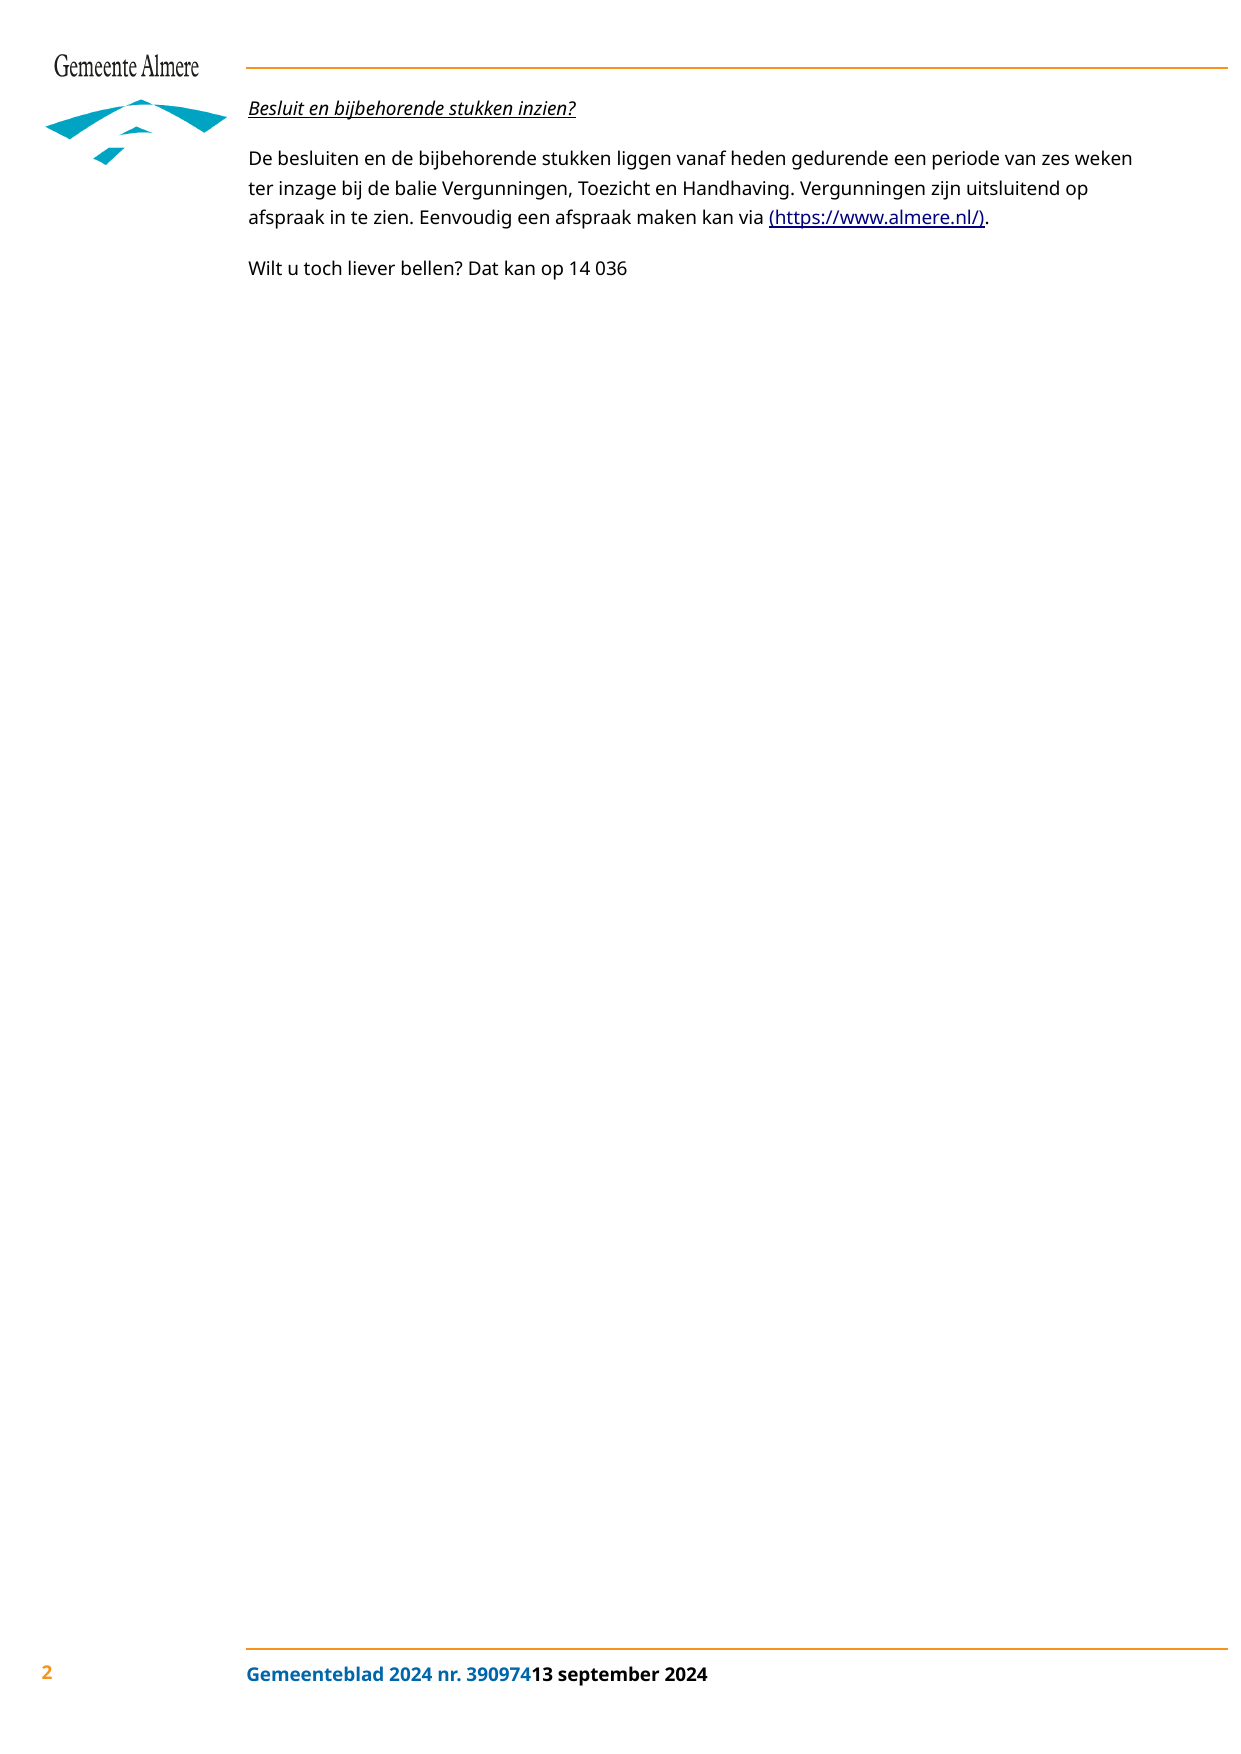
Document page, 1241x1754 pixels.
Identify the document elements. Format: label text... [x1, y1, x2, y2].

text Besluit en bijbehorende stukken inzien? [248, 95, 1152, 121]
picture [41, 47, 231, 172]
text De besluiten en de bijbehorende stukken liggen vanaf heden gedurende een periode van zes weken ter inzage bij de balie Vergunningen, Toezicht en Handhaving. Vergunningen zijn uitsluitend op afspraak in te zien. Eenvoudig een afspraak maken kan via (https://www.almere.nl/). [248, 145, 1152, 230]
text Wilt u toch liever bellen? Dat kan op 14 036 [248, 255, 1152, 281]
